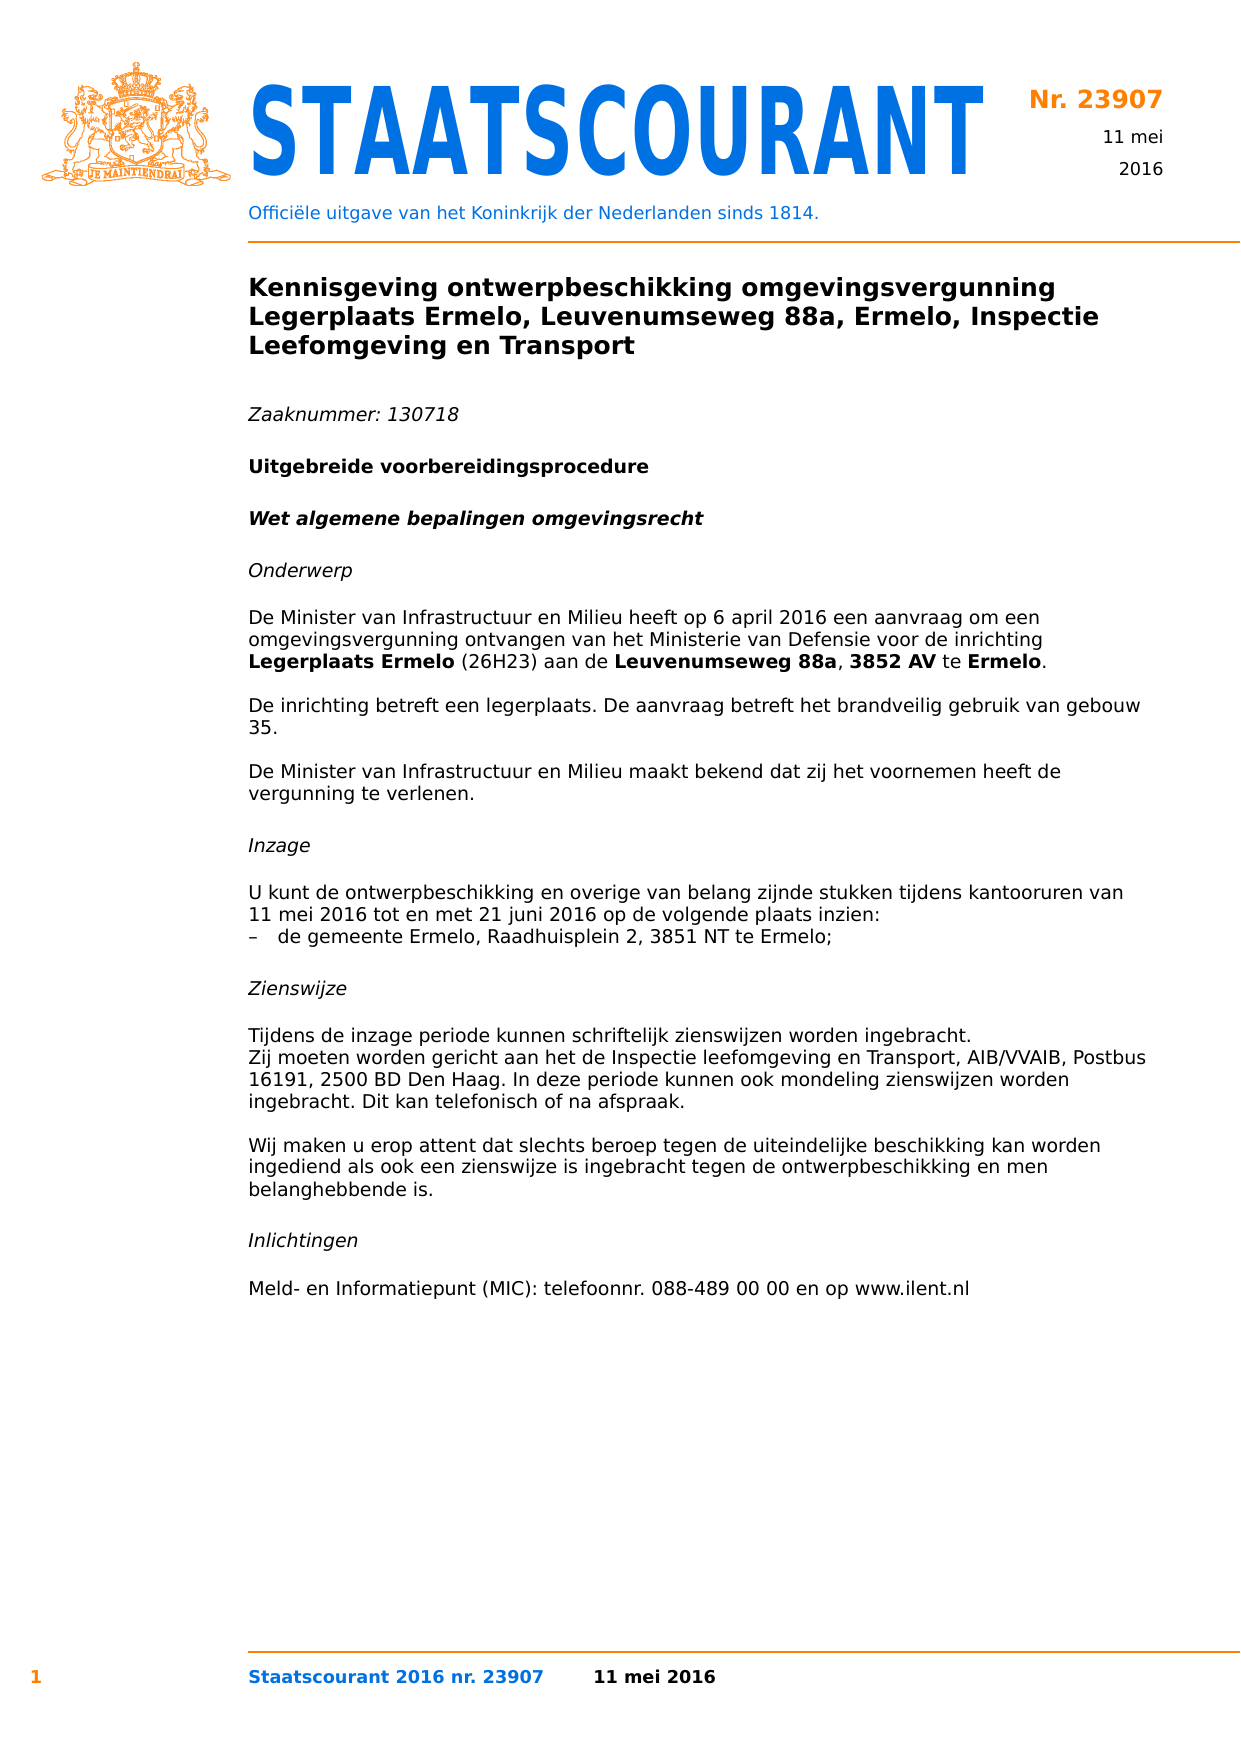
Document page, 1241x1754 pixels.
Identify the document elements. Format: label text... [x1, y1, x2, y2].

table_cell 2016 [998, 153, 1240, 203]
subtitle Onderwerp [248, 560, 1163, 582]
text Wij maken u erop attent dat slechts beroep tegen de uiteindelijke beschikking kan worden ingediend als ook een zienswijze is ingebracht tegen de ontwerpbeschikking en men belanghebbende is. [248, 1134, 1163, 1200]
text Zaaknummer: 130718 [248, 404, 1163, 426]
subtitle Wet algemene bepalingen omgevingsrecht [248, 508, 1163, 530]
text Meld- en Informatiepunt (MIC): telefoonnr. 088-489 00 00 en op www.ilent.nl [248, 1277, 1163, 1299]
subtitle Inzage [248, 835, 1163, 857]
text De Minister van Infrastructuur en Milieu maakt bekend dat zij het voornemen heeft de vergunning te verlenen. [248, 761, 1163, 805]
text Tijdens de inzage periode kunnen schriftelijk zienswijzen worden ingebracht. [248, 1025, 1163, 1047]
picture [41, 62, 231, 186]
table_header Nr. 23907 [998, 62, 1240, 121]
subtitle Kennisgeving ontwerpbeschikking omgevingsvergunning Legerplaats Ermelo, Leuvenumseweg 88a, Ermelo, Inspectie Leefomgeving en Transport [248, 273, 1163, 361]
text Zij moeten worden gericht aan het de Inspectie leefomgeving en Transport, AIB/VVAIB, Postbus 16191, 2500 BD Den Haag. In deze periode kunnen ook mondeling zienswijzen worden ingebracht. Dit kan telefonisch of na afspraak. [248, 1047, 1163, 1113]
subtitle Uitgebreide voorbereidingsprocedure [248, 456, 1163, 478]
table_header STAATSCOURANT [248, 62, 998, 203]
text U kunt de ontwerpbeschikking en overige van belang zijnde stukken tijdens kantooruren van 11 mei 2016 tot en met 21 juni 2016 op de volgende plaats inzien: [248, 882, 1163, 926]
text De inrichting betreft een legerplaats. De aanvraag betreft het brandveilig gebruik van gebouw 35. [248, 695, 1163, 739]
subtitle Inlichtingen [248, 1230, 1163, 1252]
table_cell 11 mei [998, 121, 1240, 153]
text – de gemeente Ermelo, Raadhuisplein 2, 3851 NT te Ermelo; [248, 926, 1163, 948]
subtitle Zienswijze [248, 978, 1163, 1000]
text De Minister van Infrastructuur en Milieu heeft op 6 april 2016 een aanvraag om een omgevingsvergunning ontvangen van het Ministerie van Defensie voor de inrichting Legerplaats Ermelo (26H23) aan de Leuvenumseweg 88a, 3852 AV te Ermelo. [248, 607, 1163, 673]
table_cell Officiële uitgave van het Koninkrijk der Nederlanden sinds 1814. [248, 203, 1240, 241]
table_header [25, 62, 248, 241]
